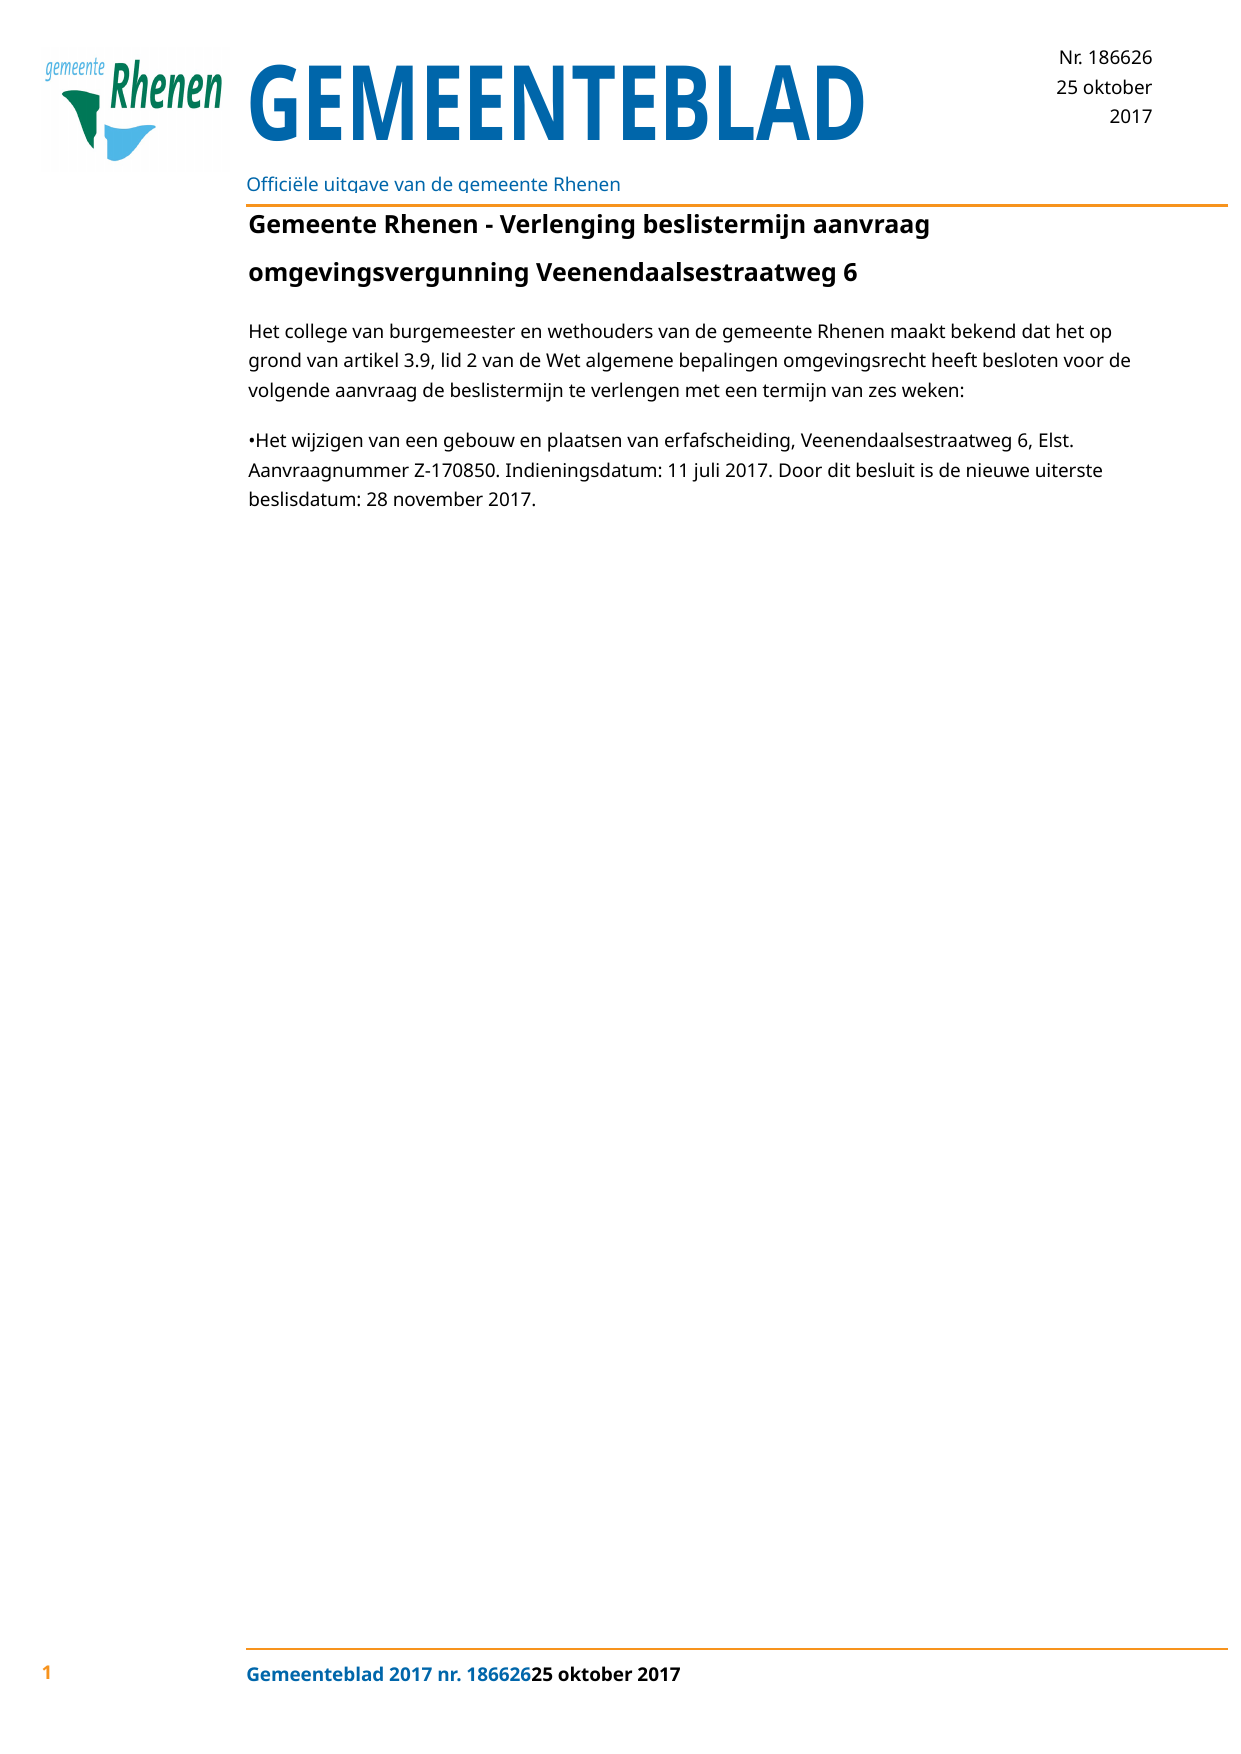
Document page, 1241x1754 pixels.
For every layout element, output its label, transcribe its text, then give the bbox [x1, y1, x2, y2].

text Het college van burgemeester en wethouders van de gemeente Rhenen maakt bekend dat het op grond van artikel 3.9, lid 2 van de Wet algemene bepalingen omgevingsrecht heeft besloten voor de volgende aanvraag de beslistermijn te verlengen met een termijn van zes weken: [248, 318, 1152, 403]
text •Het wijzigen van een gebouw en plaatsen van erfafscheiding, Veenendaalsestraatweg 6, Elst. Aanvraagnummer Z-170850. Indieningsdatum: 11 juli 2017. Door dit besluit is de nieuwe uiterste beslisdatum: 28 november 2017. [248, 427, 1152, 512]
text Gemeente Rhenen - Verlenging beslistermijn aanvraag omgevingsvergunning Veenendaalsestraatweg 6 [248, 207, 1152, 288]
picture [41, 47, 231, 172]
